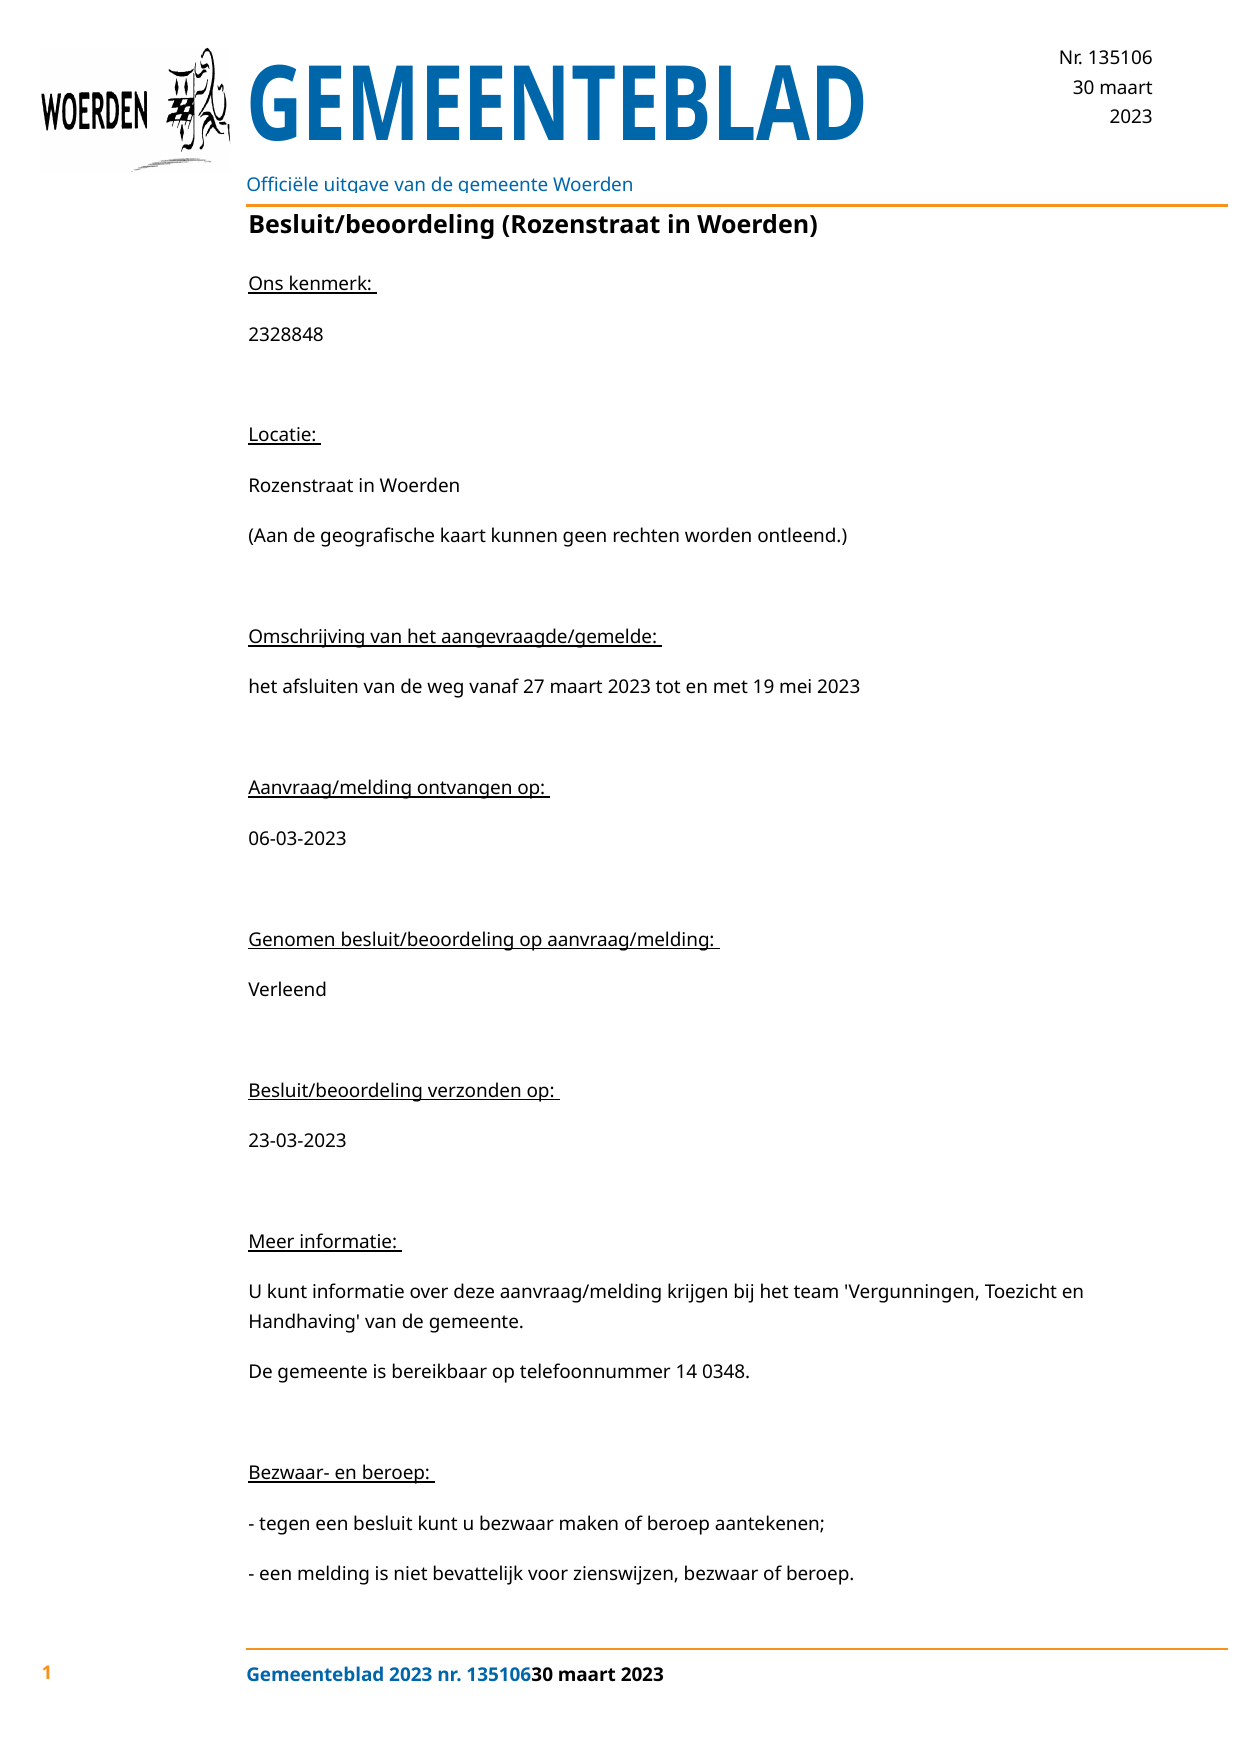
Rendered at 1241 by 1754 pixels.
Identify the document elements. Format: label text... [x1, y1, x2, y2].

text 06-03-2023 [248, 825, 1152, 851]
text Omschrijving van het aangevraagde/gemelde: [248, 623, 1152, 649]
text Meer informatie: [248, 1228, 1152, 1254]
picture [41, 47, 231, 172]
text Locatie: [248, 422, 1152, 447]
text - tegen een besluit kunt u bezwaar maken of beroep aantekenen; [248, 1510, 1152, 1536]
text - een melding is niet bevattelijk voor zienswijzen, bezwaar of beroep. [248, 1560, 1152, 1586]
text Besluit/beoordeling verzonden op: [248, 1077, 1152, 1103]
text Genomen besluit/beoordeling op aanvraag/melding: [248, 926, 1152, 951]
text De gemeente is bereikbaar op telefoonnummer 14 0348. [248, 1359, 1152, 1384]
text Rozenstraat in Woerden [248, 472, 1152, 498]
text Ons kenmerk: [248, 270, 1152, 296]
text 23-03-2023 [248, 1127, 1152, 1153]
text Bezwaar- en beroep: [248, 1459, 1152, 1485]
text 2328848 [248, 321, 1152, 346]
text (Aan de geografische kaart kunnen geen rechten worden ontleend.) [248, 522, 1152, 548]
text het afsluiten van de weg vanaf 27 maart 2023 tot en met 19 mei 2023 [248, 674, 1152, 699]
text U kunt informatie over deze aanvraag/melding krijgen bij het team 'Vergunningen, Toezicht en Handhaving' van de gemeente. [248, 1279, 1152, 1334]
text Besluit/beoordeling (Rozenstraat in Woerden) [248, 207, 1152, 241]
text Aanvraag/melding ontvangen op: [248, 774, 1152, 800]
text Verleend [248, 976, 1152, 1002]
